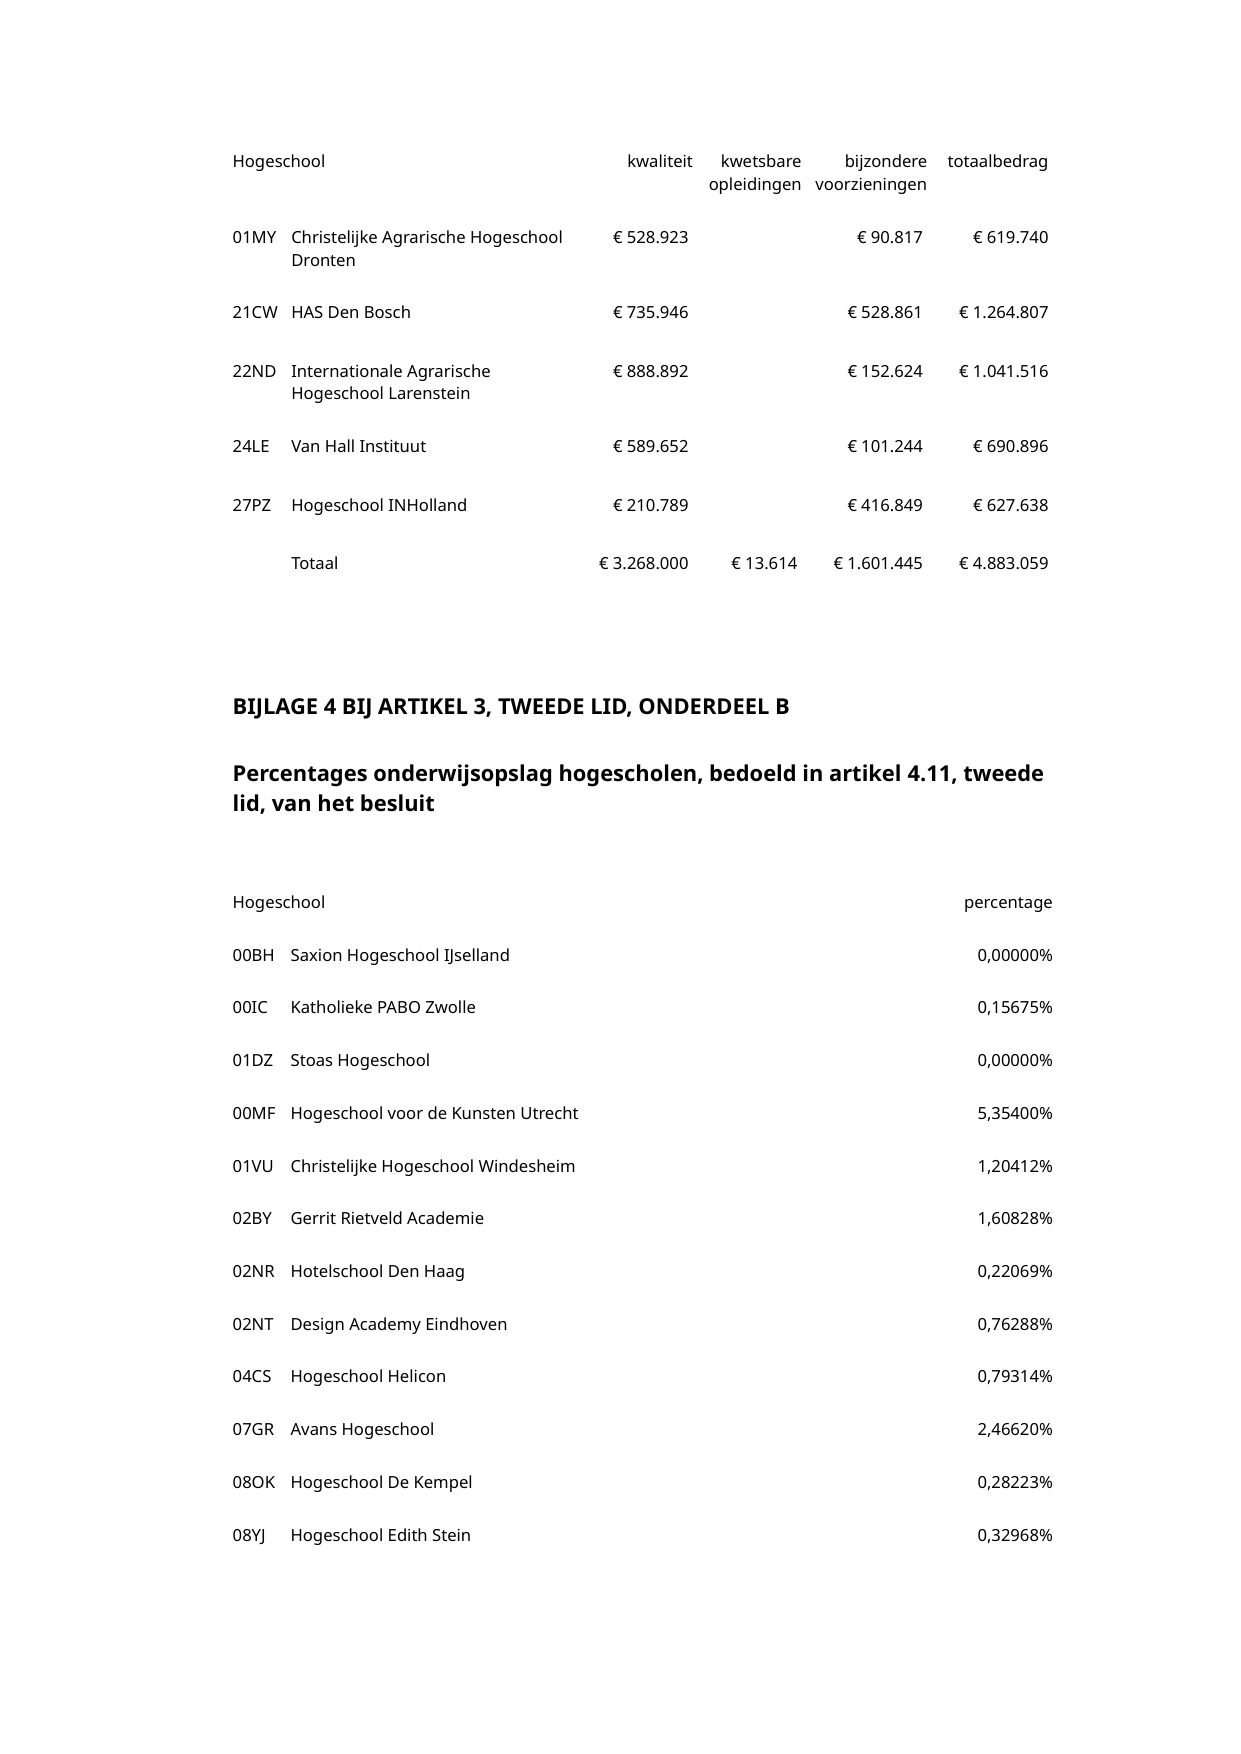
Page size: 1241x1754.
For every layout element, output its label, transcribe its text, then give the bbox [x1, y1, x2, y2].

table_cell 5,35400% [928, 1102, 1053, 1154]
table_cell HAS Den Bosch [291, 301, 567, 359]
table_cell Totaal [291, 552, 567, 610]
table_cell 21CW [233, 301, 291, 359]
table_cell Hogeschool Edith Stein [290, 1523, 928, 1546]
table_cell € 1.041.516 [927, 359, 1053, 435]
table_cell 04CS [233, 1365, 290, 1418]
table_cell 0,22069% [928, 1260, 1053, 1312]
table_cell 2,46620% [928, 1418, 1053, 1471]
table_cell [693, 225, 801, 301]
table_cell Hogeschool De Kempel [290, 1471, 928, 1523]
table_cell 00MF [233, 1102, 290, 1154]
table_cell Stoas Hogeschool [290, 1049, 928, 1102]
table_cell 02NR [233, 1260, 290, 1312]
table_header Hogeschool [233, 150, 567, 225]
table_cell € 1.601.445 [801, 552, 927, 610]
table_cell [693, 301, 801, 359]
table_cell 0,76288% [928, 1313, 1053, 1365]
table_cell 0,00000% [928, 1049, 1053, 1102]
table_cell € 528.861 [801, 301, 927, 359]
table_cell € 416.849 [801, 493, 927, 552]
table_cell 1,20412% [928, 1154, 1053, 1207]
table_cell 0,15675% [928, 996, 1053, 1049]
table_cell 02BY [233, 1207, 290, 1260]
table_cell Hogeschool Helicon [290, 1365, 928, 1418]
table_cell 0,32968% [928, 1523, 1053, 1546]
table_header kwetsbare opleidingen [693, 150, 801, 225]
table_cell € 4.883.059 [927, 552, 1053, 610]
table_cell Katholieke PABO Zwolle [290, 996, 928, 1049]
table_cell 22ND [233, 359, 291, 435]
table_cell € 528.923 [567, 225, 693, 301]
table_cell Internationale Agrarische Hogeschool Larenstein [291, 359, 567, 435]
table_cell € 3.268.000 [567, 552, 693, 610]
table_cell € 13.614 [693, 552, 801, 610]
subtitle Percentages onderwijsopslag hogescholen, bedoeld in artikel 4.11, tweede lid, van het besluit [232, 758, 1053, 818]
table_cell € 101.244 [801, 435, 927, 493]
table_cell Hotelschool Den Haag [290, 1260, 928, 1312]
table_cell 00IC [233, 996, 290, 1049]
table_cell [233, 552, 291, 610]
table_cell Hogeschool INHolland [291, 493, 567, 552]
table_cell Hogeschool voor de Kunsten Utrecht [290, 1102, 928, 1154]
table_cell 00BH [233, 944, 290, 996]
table_cell 0,28223% [928, 1471, 1053, 1523]
table_cell 1,60828% [928, 1207, 1053, 1260]
table_cell 01VU [233, 1154, 290, 1207]
table_cell € 152.624 [801, 359, 927, 435]
table_cell € 619.740 [927, 225, 1053, 301]
table_header bijzondere voorzieningen [801, 150, 927, 225]
table_cell Christelijke Agrarische Hogeschool Dronten [291, 225, 567, 301]
table_cell € 627.638 [927, 493, 1053, 552]
table_cell 08OK [233, 1471, 290, 1523]
table_cell Design Academy Eindhoven [290, 1313, 928, 1365]
table_cell € 888.892 [567, 359, 693, 435]
table_cell 24LE [233, 435, 291, 493]
table_cell € 735.946 [567, 301, 693, 359]
table_cell [693, 359, 801, 435]
table_cell € 690.896 [927, 435, 1053, 493]
table_cell 02NT [233, 1313, 290, 1365]
subtitle BIJLAGE 4 BIJ ARTIKEL 3, TWEEDE LID, ONDERDEEL B [232, 691, 1053, 721]
table_cell 0,79314% [928, 1365, 1053, 1418]
table_cell Saxion Hogeschool IJselland [290, 944, 928, 996]
table_cell Gerrit Rietveld Academie [290, 1207, 928, 1260]
table_cell 01DZ [233, 1049, 290, 1102]
table_header kwaliteit [567, 150, 693, 225]
table_cell 27PZ [233, 493, 291, 552]
table_cell Christelijke Hogeschool Windesheim [290, 1154, 928, 1207]
table_cell 01MY [233, 225, 291, 301]
table_cell € 210.789 [567, 493, 693, 552]
table_cell [693, 493, 801, 552]
table_header Hogeschool [233, 891, 928, 943]
table_cell Van Hall Instituut [291, 435, 567, 493]
table_header percentage [928, 891, 1053, 943]
table_cell € 1.264.807 [927, 301, 1053, 359]
table_cell 08YJ [233, 1523, 290, 1546]
table_cell € 90.817 [801, 225, 927, 301]
table_cell 07GR [233, 1418, 290, 1471]
table_cell 0,00000% [928, 944, 1053, 996]
table_cell [693, 435, 801, 493]
table_cell € 589.652 [567, 435, 693, 493]
table_header totaalbedrag [927, 150, 1053, 225]
table_cell Avans Hogeschool [290, 1418, 928, 1471]
